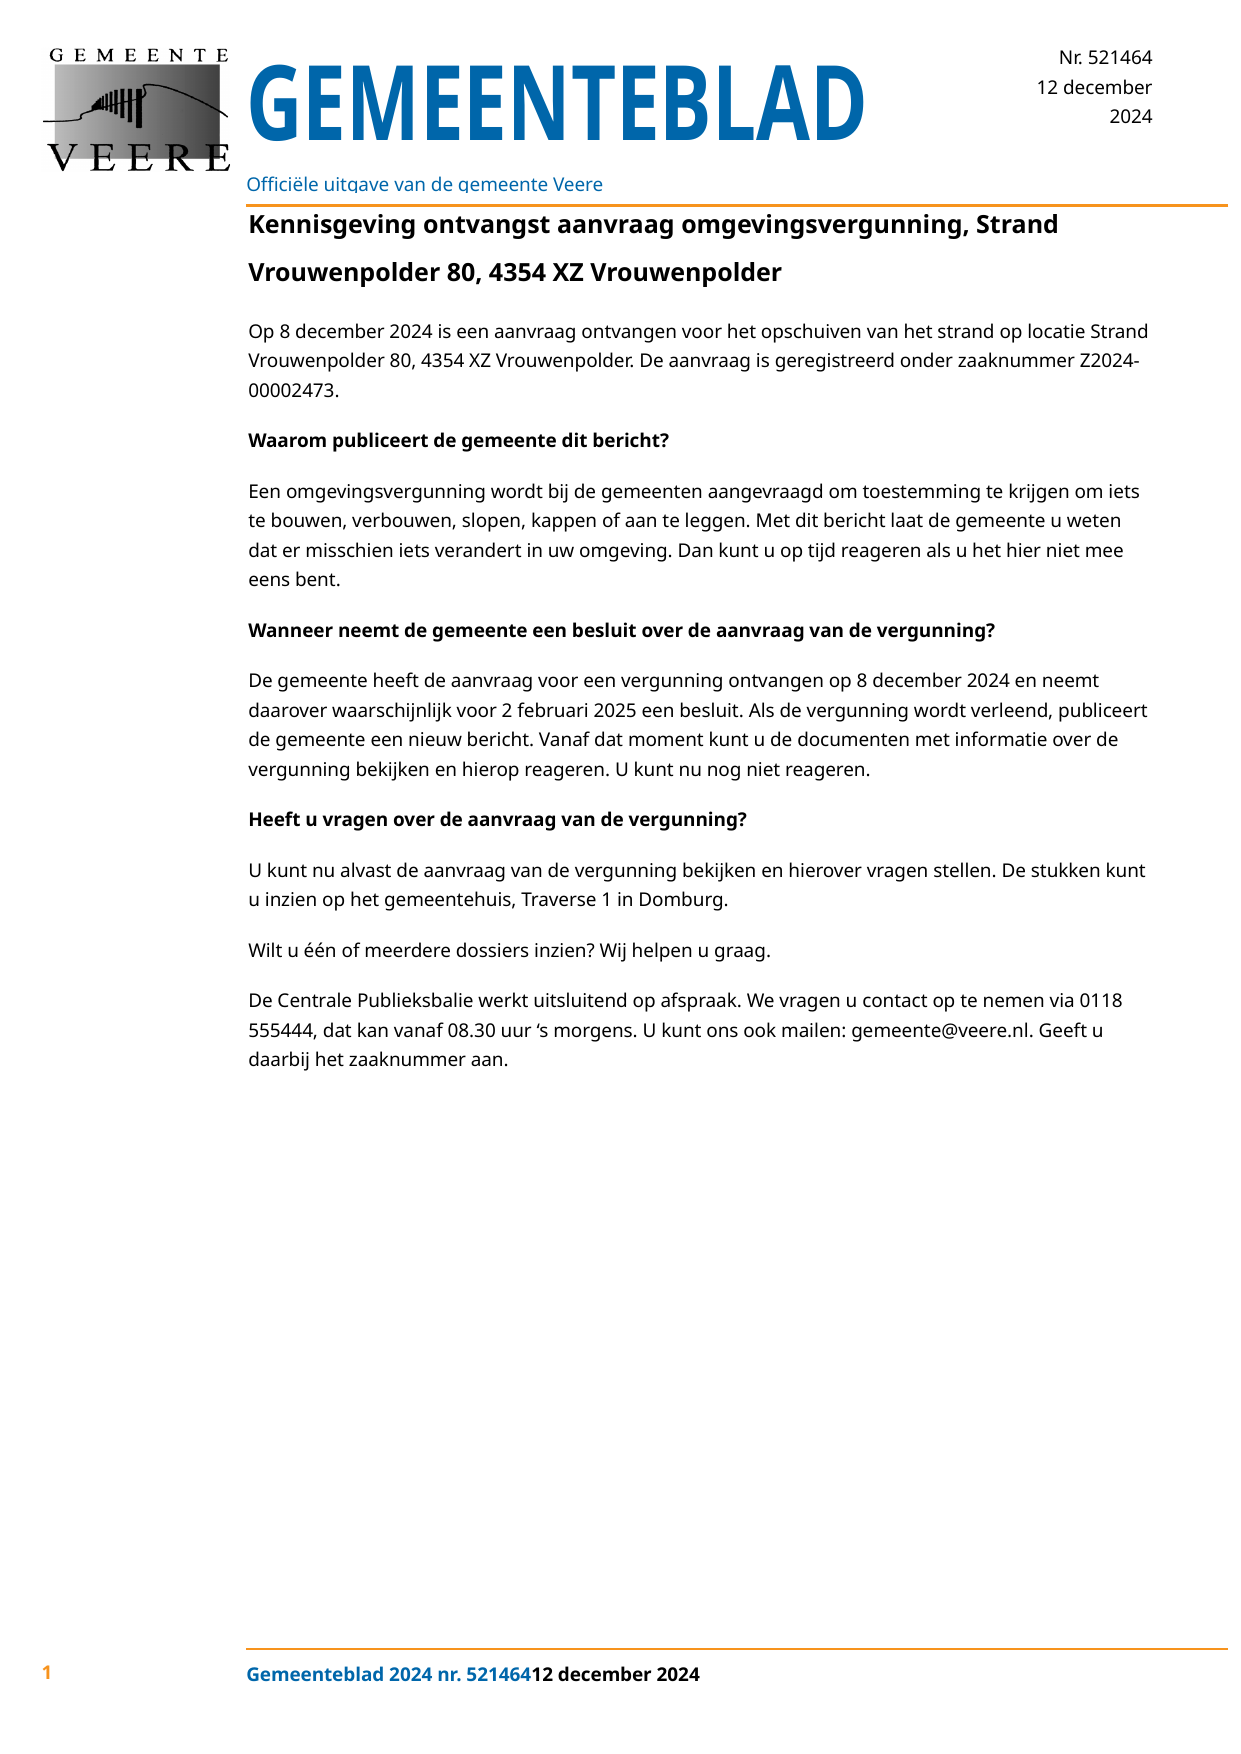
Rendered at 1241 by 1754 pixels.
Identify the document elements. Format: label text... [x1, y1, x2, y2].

text Wilt u één of meerdere dossiers inzien? Wij helpen u graag. [248, 937, 1152, 963]
text De gemeente heeft de aanvraag voor een vergunning ontvangen op 8 december 2024 en neemt daarover waarschijnlijk voor 2 februari 2025 een besluit. Als de vergunning wordt verleend, publiceert de gemeente een nieuw bericht. Vanaf dat moment kunt u de documenten met informatie over de vergunning bekijken en hierop reageren. U kunt nu nog niet reageren. [248, 667, 1152, 782]
text U kunt nu alvast de aanvraag van de vergunning bekijken en hierover vragen stellen. De stukken kunt u inzien op het gemeentehuis, Traverse 1 in Domburg. [248, 857, 1152, 912]
text Op 8 december 2024 is een aanvraag ontvangen voor het opschuiven van het strand op locatie Strand Vrouwenpolder 80, 4354 XZ Vrouwenpolder. De aanvraag is geregistreerd onder zaaknummer Z2024-00002473. [248, 318, 1152, 403]
text De Centrale Publieksbalie werkt uitsluitend op afspraak. We vragen u contact op te nemen via 0118 555444, dat kan vanaf 08.30 uur ‘s morgens. U kunt ons ook mailen: gemeente@veere.nl. Geeft u daarbij het zaaknummer aan. [248, 987, 1152, 1072]
text Wanneer neemt de gemeente een besluit over de aanvraag van de vergunning? [248, 617, 1152, 643]
picture [41, 47, 231, 172]
text Heeft u vragen over de aanvraag van de vergunning? [248, 807, 1152, 832]
text Waarom publiceert de gemeente dit bericht? [248, 427, 1152, 453]
text Een omgevingsvergunning wordt bij de gemeenten aangevraagd om toestemming te krijgen om iets te bouwen, verbouwen, slopen, kappen of aan te leggen. Met dit bericht laat de gemeente u weten dat er misschien iets verandert in uw omgeving. Dan kunt u op tijd reageren als u het hier niet mee eens bent. [248, 478, 1152, 592]
text Kennisgeving ontvangst aanvraag omgevingsvergunning, Strand Vrouwenpolder 80, 4354 XZ Vrouwenpolder [248, 207, 1152, 288]
